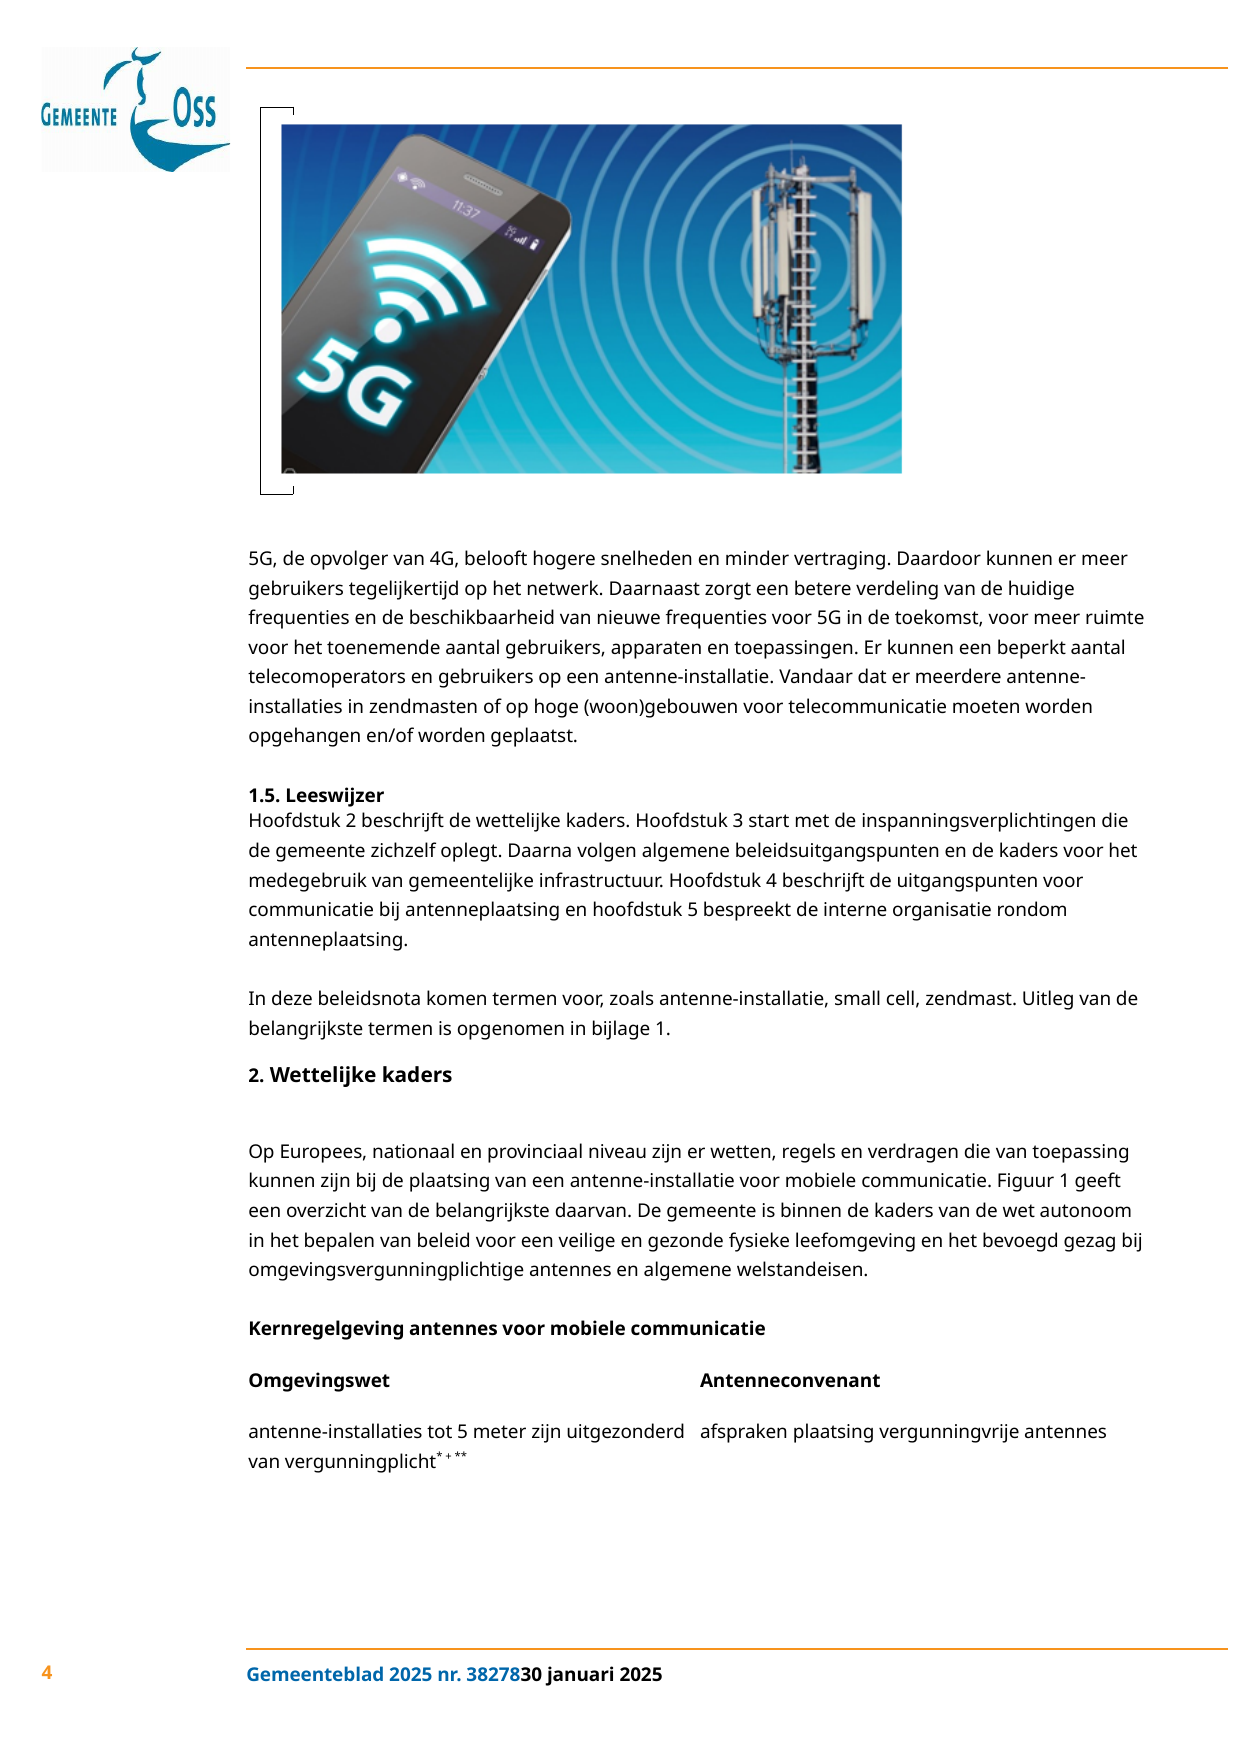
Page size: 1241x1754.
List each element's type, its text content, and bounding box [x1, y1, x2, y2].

table_cell Antenneconvenant [700, 1367, 1152, 1393]
table_cell [700, 1341, 1152, 1367]
table_header Kernregelgeving antennes voor mobiele communicatie [248, 1316, 1152, 1341]
text Hoofdstuk 2 beschrijft de wettelijke kaders. Hoofdstuk 3 start met de inspanningsverplichtingen die de gemeente zichzelf oplegt. Daarna volgen algemene beleidsuitgangspunten en de kaders voor het medegebruik van gemeentelijke infrastructuur. Hoofdstuk 4 beschrijft de uitgangspunten voor communicatie bij antenneplaatsing en hoofdstuk 5 bespreekt de interne organisatie rondom antenneplaatsing. [248, 808, 1152, 952]
text 2. Wettelijke kaders [248, 1060, 1152, 1089]
table_cell [248, 1393, 700, 1418]
table_cell [700, 1393, 1152, 1418]
table_cell Omgevingswet [248, 1367, 700, 1393]
text 5G, de opvolger van 4G, belooft hogere snelheden en minder vertraging. Daardoor kunnen er meer gebruikers tegelijkertijd op het netwerk. Daarnaast zorgt een betere verdeling van de huidige frequenties en de beschikbaarheid van nieuwe frequenties voor 5G in de toekomst, voor meer ruimte voor het toenemende aantal gebruikers, apparaten en toepassingen. Er kunnen een beperkt aantal telecomoperators en gebruikers op een antenne-installatie. Vandaar dat er meerdere antenne-installaties in zendmasten of op hoge (woon)gebouwen voor telecommunicatie moeten worden opgehangen en/of worden geplaatst. [248, 545, 1152, 748]
table_cell [248, 1341, 700, 1367]
table_cell antenne-installaties tot 5 meter zijn uitgezonderd van vergunningplicht* + ** [248, 1419, 700, 1474]
text Op Europees, nationaal en provinciaal niveau zijn er wetten, regels en verdragen die van toepassing kunnen zijn bij de plaatsing van een antenne-installatie voor mobiele communicatie. Figuur 1 geeft een overzicht van de belangrijkste daarvan. De gemeente is binnen de kaders van de wet autonoom in het bepalen van beleid voor een veilige en gezonde fysieke leefomgeving en het bevoegd gezag bij omgevingsvergunningplichtige antennes en algemene welstandeisen. [248, 1138, 1152, 1282]
table_cell [248, 1474, 700, 1499]
picture [41, 47, 231, 172]
table_cell afspraken plaatsing vergunningvrije antennes [700, 1419, 1152, 1474]
text 1.5. Leeswijzer [248, 782, 1152, 808]
table_cell [700, 1474, 1152, 1499]
text In deze beleidsnota komen termen voor, zoals antenne-installatie, small cell, zendmast. Uitleg van de belangrijkste termen is opgenomen in bijlage 1. [248, 985, 1152, 1040]
picture [268, 115, 913, 486]
